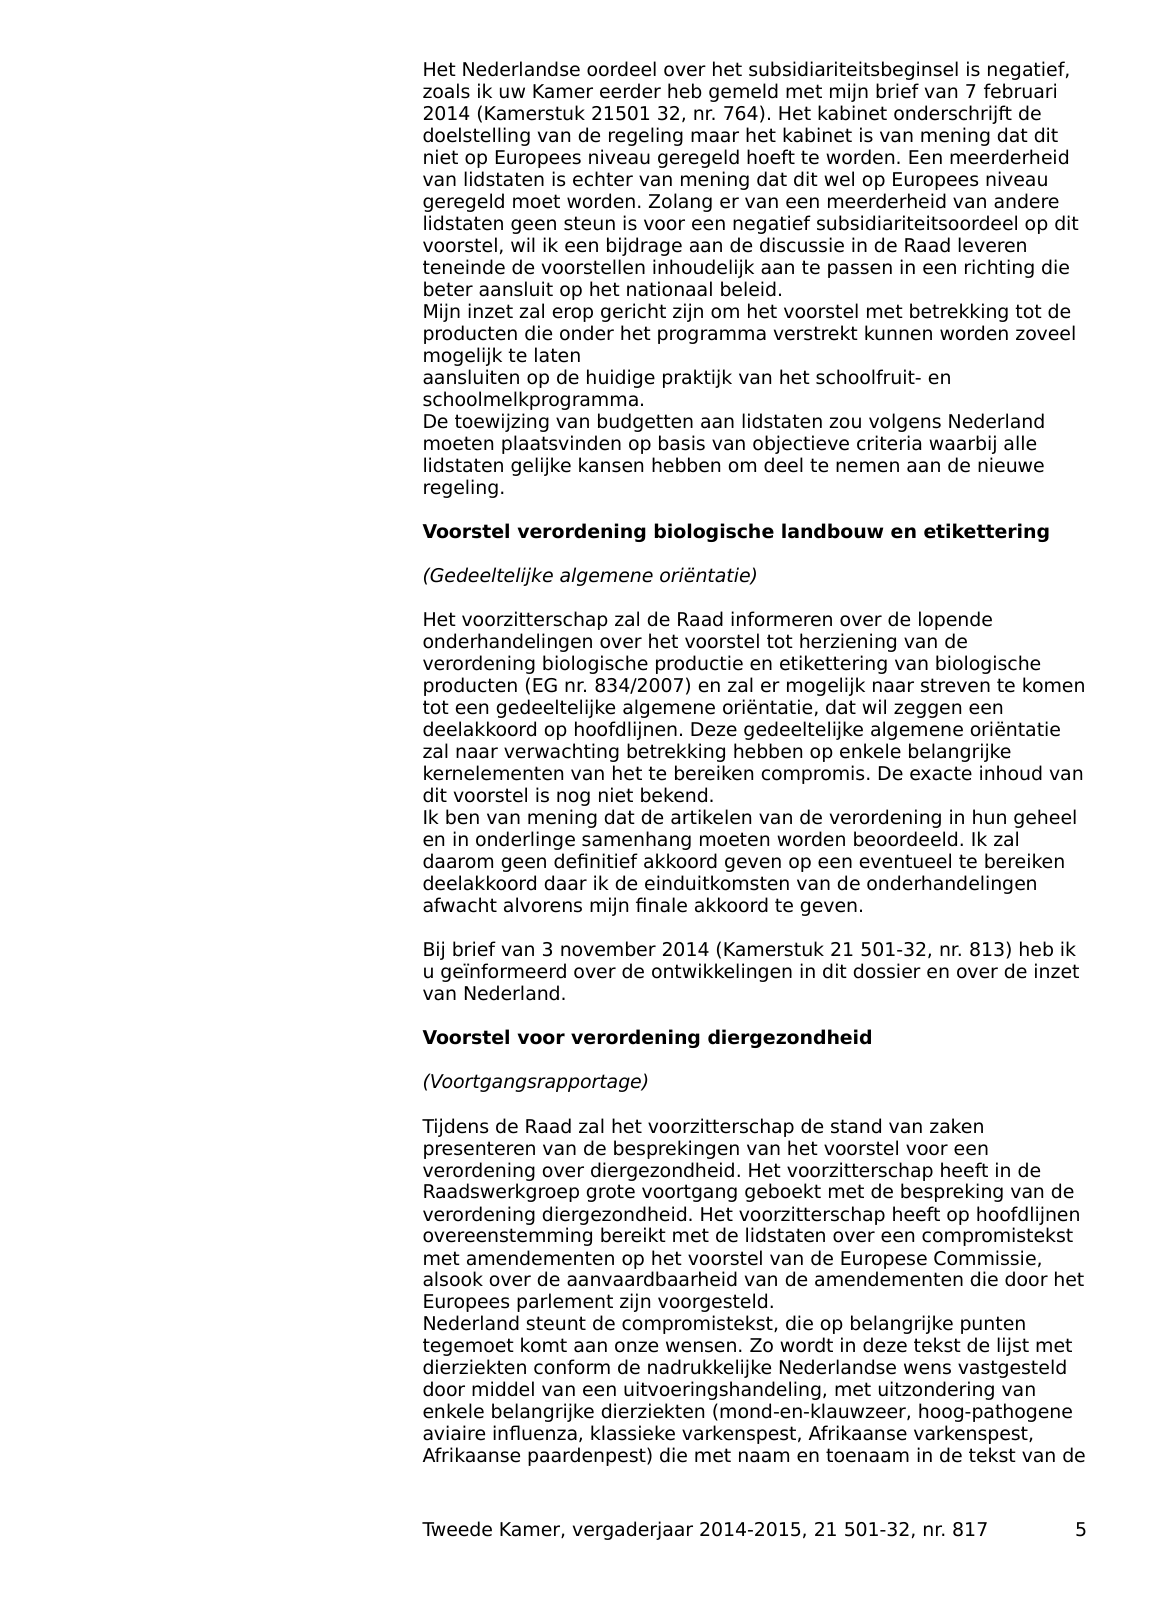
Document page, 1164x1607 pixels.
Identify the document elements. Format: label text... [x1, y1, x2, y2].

subtitle Voorstel verordening biologische landbouw en etikettering [422, 521, 1087, 543]
text De toewijzing van budgetten aan lidstaten zou volgens Nederland moeten plaatsvinden op basis van objectieve criteria waarbij alle lidstaten gelijke kansen hebben om deel te nemen aan de nieuwe regeling. [422, 411, 1087, 499]
text (Voortgangsrapportage) [422, 1071, 1087, 1093]
text Bij brief van 3 november 2014 (Kamerstuk 21 501-32, nr. 813) heb ik u geïnformeerd over de ontwikkelingen in dit dossier en over de inzet van Nederland. [422, 939, 1087, 1005]
text Nederland steunt de compromistekst, die op belangrijke punten tegemoet komt aan onze wensen. Zo wordt in deze tekst de lijst met dierziekten conform de nadrukkelijke Nederlandse wens vastgesteld door middel van een uitvoeringshandeling, met uitzondering van enkele belangrijke dierziekten (mond-en-klauwzeer, hoog-pathogene aviaire influenza, klassieke varkenspest, Afrikaanse varkenspest, Afrikaanse paardenpest) die met naam en toenaam in de tekst van de [422, 1313, 1087, 1467]
text aansluiten op de huidige praktijk van het schoolfruit- en schoolmelkprogramma. [422, 367, 1087, 411]
text (Gedeeltelijke algemene oriëntatie) [422, 565, 1087, 587]
text Tijdens de Raad zal het voorzitterschap de stand van zaken presenteren van de besprekingen van het voorstel voor een verordening over diergezondheid. Het voorzitterschap heeft in de Raadswerkgroep grote voortgang geboekt met de bespreking van de verordening diergezondheid. Het voorzitterschap heeft op hoofdlijnen overeenstemming bereikt met de lidstaten over een compromistekst met amendementen op het voorstel van de Europese Commissie, alsook over de aanvaardbaarheid van de amendementen die door het Europees parlement zijn voorgesteld. [422, 1116, 1087, 1313]
subtitle Voorstel voor verordening diergezondheid [422, 1027, 1087, 1049]
text Het voorzitterschap zal de Raad informeren over de lopende onderhandelingen over het voorstel tot herziening van de verordening biologische productie en etikettering van biologische producten (EG nr. 834/2007) en zal er mogelijk naar streven te komen tot een gedeeltelijke algemene oriëntatie, dat wil zeggen een deelakkoord op hoofdlijnen. Deze gedeeltelijke algemene oriëntatie zal naar verwachting betrekking hebben op enkele belangrijke kernelementen van het te bereiken compromis. De exacte inhoud van dit voorstel is nog niet bekend. [422, 609, 1087, 807]
text Mijn inzet zal erop gericht zijn om het voorstel met betrekking tot de producten die onder het programma verstrekt kunnen worden zoveel mogelijk te laten [422, 301, 1087, 367]
text Het Nederlandse oordeel over het subsidiariteitsbeginsel is negatief, zoals ik uw Kamer eerder heb gemeld met mijn brief van 7 februari 2014 (Kamerstuk 21501 32, nr. 764). Het kabinet onderschrijft de doelstelling van de regeling maar het kabinet is van mening dat dit niet op Europees niveau geregeld hoeft te worden. Een meerderheid van lidstaten is echter van mening dat dit wel op Europees niveau geregeld moet worden. Zolang er van een meerderheid van andere lidstaten geen steun is voor een negatief subsidiariteitsoordeel op dit voorstel, wil ik een bijdrage aan de discussie in de Raad leveren teneinde de voorstellen inhoudelijk aan te passen in een richting die beter aansluit op het nationaal beleid. [422, 59, 1087, 301]
text Ik ben van mening dat de artikelen van de verordening in hun geheel en in onderlinge samenhang moeten worden beoordeeld. Ik zal daarom geen definitief akkoord geven op een eventueel te bereiken deelakkoord daar ik de einduitkomsten van de onderhandelingen afwacht alvorens mijn finale akkoord te geven. [422, 807, 1087, 917]
